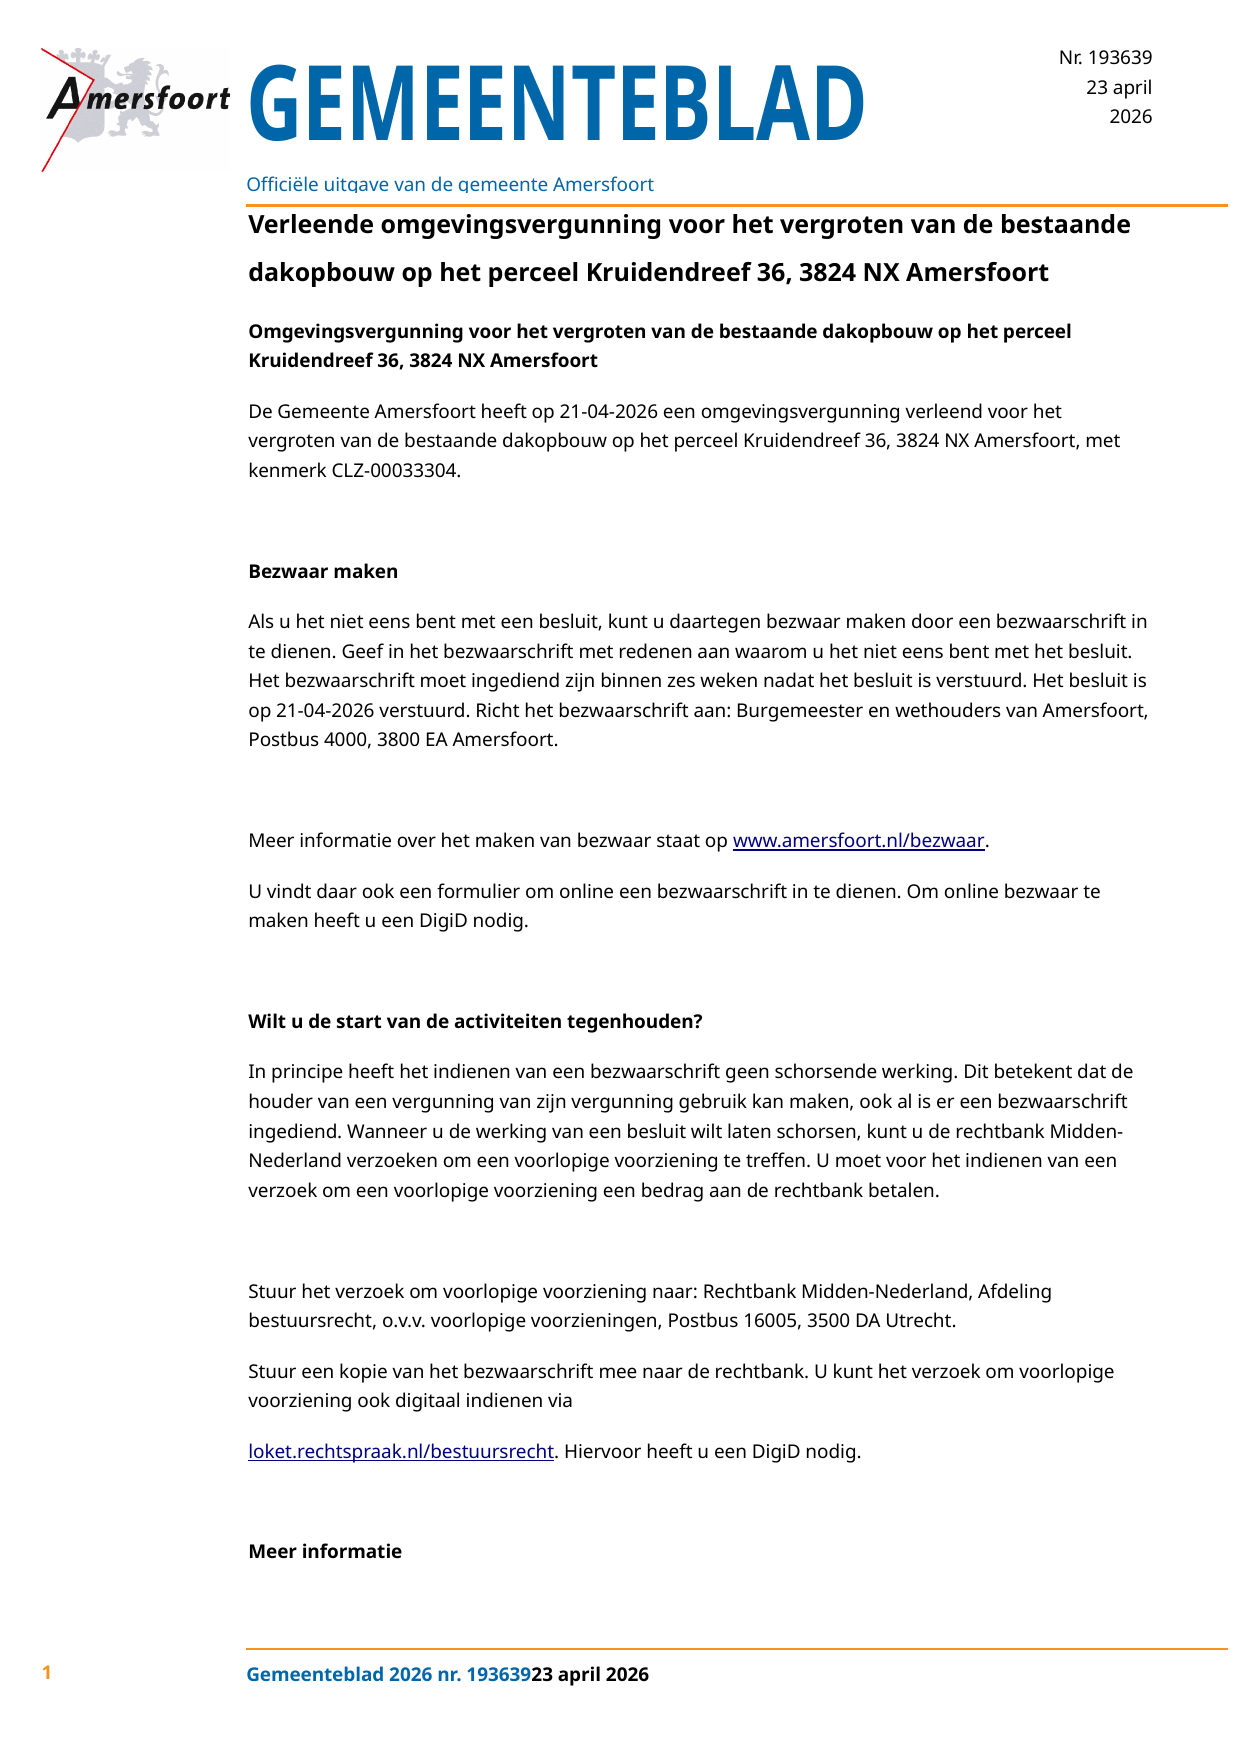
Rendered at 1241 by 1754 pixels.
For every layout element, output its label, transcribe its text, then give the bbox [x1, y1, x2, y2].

text Meer informatie [248, 1539, 1152, 1564]
picture [41, 47, 231, 172]
text Stuur het verzoek om voorlopige voorziening naar: Rechtbank Midden-Nederland, Afdeling bestuursrecht, o.v.v. voorlopige voorzieningen, Postbus 16005, 3500 DA Utrecht. [248, 1278, 1152, 1333]
text Verleende omgevingsvergunning voor het vergroten van de bestaande dakopbouw op het perceel Kruidendreef 36, 3824 NX Amersfoort [248, 207, 1152, 288]
text Meer informatie over het maken van bezwaar staat op www.amersfoort.nl/bezwaar. [248, 827, 1152, 853]
text U vindt daar ook een formulier om online een bezwaarschrift in te dienen. Om online bezwaar te maken heeft u een DigiD nodig. [248, 878, 1152, 933]
text loket.rechtspraak.nl/bestuursrecht. Hiervoor heeft u een DigiD nodig. [248, 1438, 1152, 1464]
text Bezwaar maken [248, 558, 1152, 584]
text Als u het niet eens bent met een besluit, kunt u daartegen bezwaar maken door een bezwaarschrift in te dienen. Geef in het bezwaarschrift met redenen aan waarom u het niet eens bent met het besluit. Het bezwaarschrift moet ingediend zijn binnen zes weken nadat het besluit is verstuurd. Het besluit is op 21-04-2026 verstuurd. Richt het bezwaarschrift aan: Burgemeester en wethouders van Amersfoort, Postbus 4000, 3800 EA Amersfoort. [248, 608, 1152, 752]
text Omgevingsvergunning voor het vergroten van de bestaande dakopbouw op het perceel Kruidendreef 36, 3824 NX Amersfoort [248, 318, 1152, 373]
text De Gemeente Amersfoort heeft op 21-04-2026 een omgevingsvergunning verleend voor het vergroten van de bestaande dakopbouw op het perceel Kruidendreef 36, 3824 NX Amersfoort, met kenmerk CLZ-00033304. [248, 398, 1152, 483]
text Stuur een kopie van het bezwaarschrift mee naar de rechtbank. U kunt het verzoek om voorlopige voorziening ook digitaal indienen via [248, 1358, 1152, 1413]
text In principe heeft het indienen van een bezwaarschrift geen schorsende werking. Dit betekent dat de houder van een vergunning van zijn vergunning gebruik kan maken, ook al is er een bezwaarschrift ingediend. Wanneer u de werking van een besluit wilt laten schorsen, kunt u de rechtbank Midden-Nederland verzoeken om een voorlopige voorziening te treffen. U moet voor het indienen van een verzoek om een voorlopige voorziening een bedrag aan de rechtbank betalen. [248, 1059, 1152, 1203]
text Wilt u de start van de activiteiten tegenhouden? [248, 1008, 1152, 1034]
